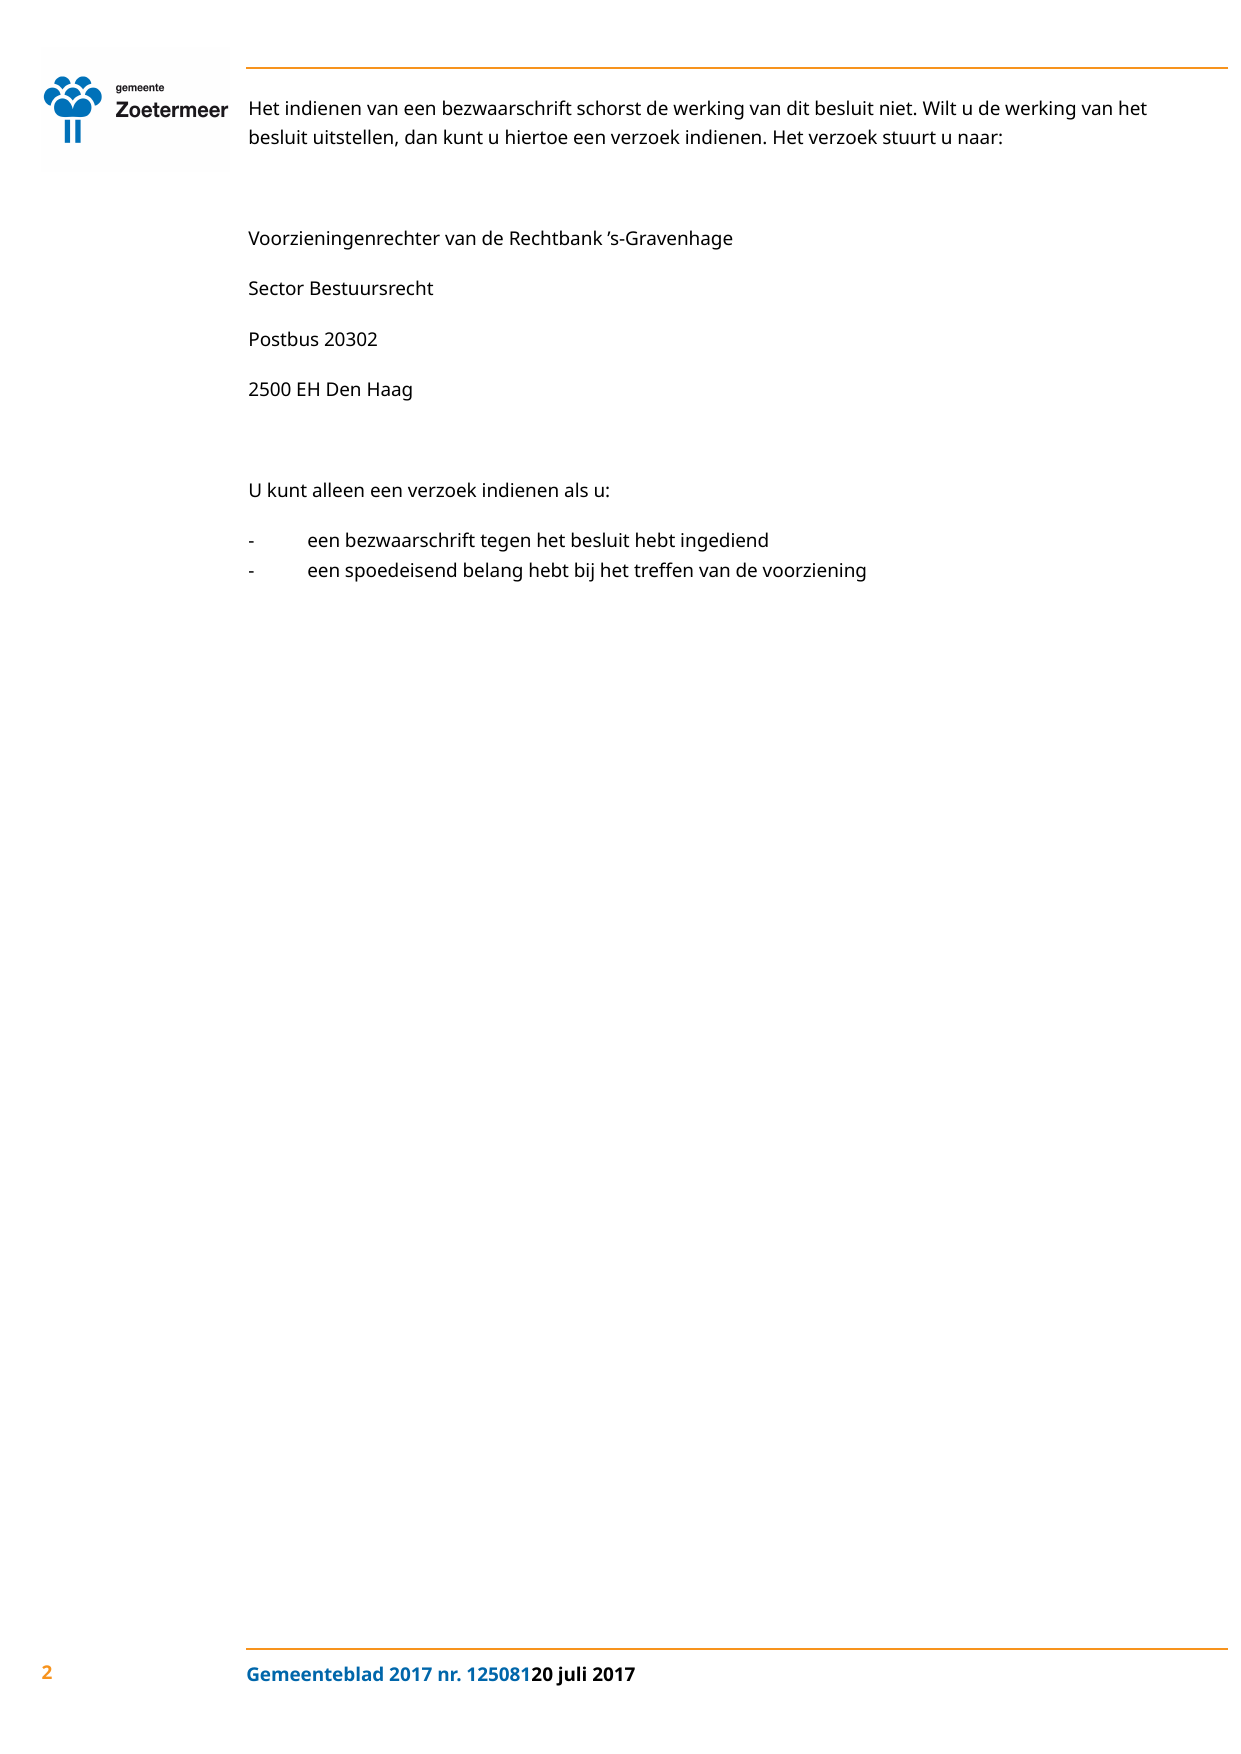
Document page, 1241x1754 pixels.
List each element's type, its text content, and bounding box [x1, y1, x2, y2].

text Het indienen van een bezwaarschrift schorst de werking van dit besluit niet. Wilt u de werking van het besluit uitstellen, dan kunt u hiertoe een verzoek indienen. Het verzoek stuurt u naar: [248, 95, 1152, 150]
picture [41, 47, 231, 172]
text Postbus 20302 [248, 326, 1152, 352]
text 2500 EH Den Haag [248, 376, 1152, 402]
list een spoedeisend belang hebt bij het treffen van de voorziening [248, 557, 1152, 583]
text U kunt alleen een verzoek indienen als u: [248, 477, 1152, 503]
list een bezwaarschrift tegen het besluit hebt ingediend [248, 528, 1152, 553]
text Sector Bestuursrecht [248, 276, 1152, 301]
text Voorzieningenrechter van de Rechtbank ’s-Gravenhage [248, 225, 1152, 251]
